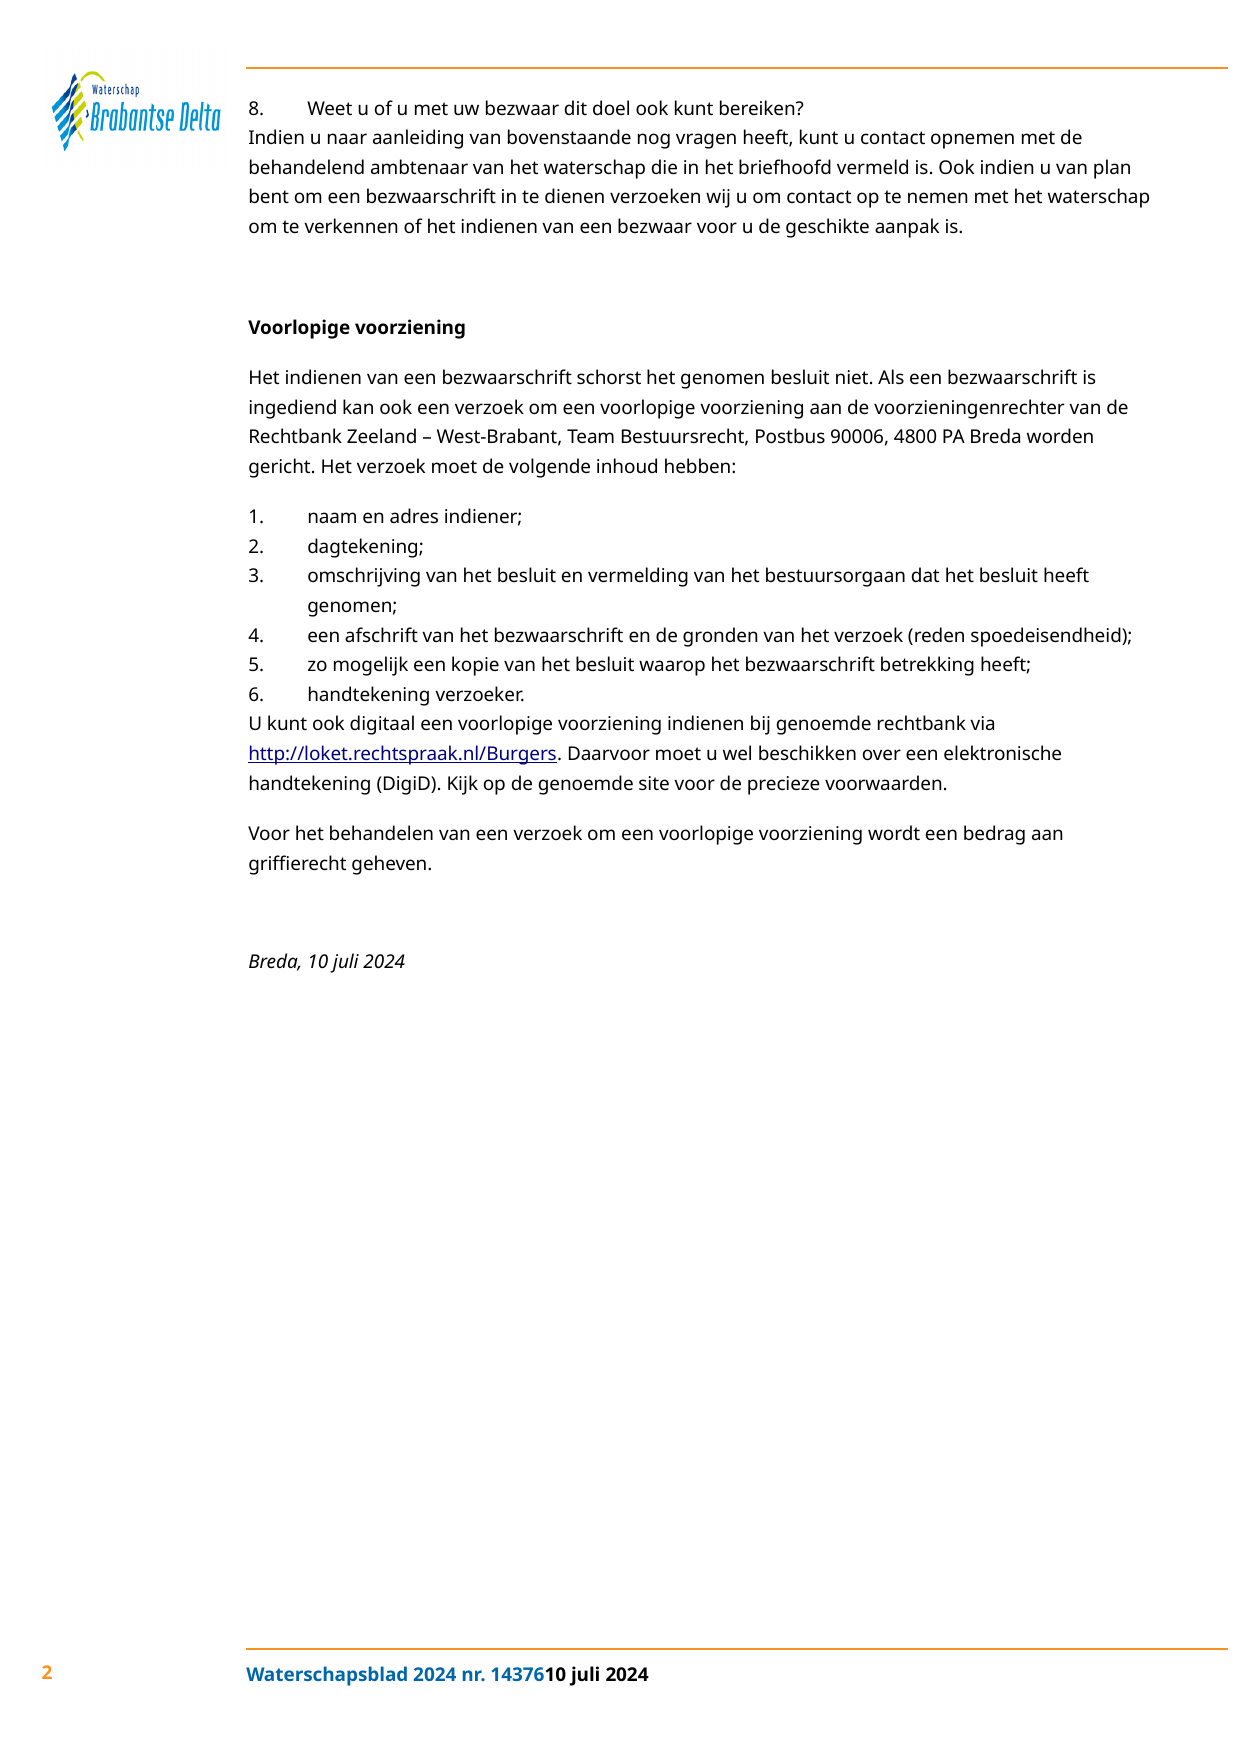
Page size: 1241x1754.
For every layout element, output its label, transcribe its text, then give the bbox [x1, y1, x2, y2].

picture [41, 47, 231, 172]
list zo mogelijk een kopie van het besluit waarop het bezwaarschrift betrekking heeft; [248, 651, 1152, 677]
text Breda, 10 juli 2024 [248, 948, 1152, 974]
list handtekening verzoeker. [248, 681, 1152, 707]
text Voorlopige voorziening [248, 314, 1152, 340]
list omschrijving van het besluit en vermelding van het bestuursorgaan dat het besluit heeft genomen; [248, 563, 1152, 618]
text U kunt ook digitaal een voorlopige voorziening indienen bij genoemde rechtbank via http://loket.rechtspraak.nl/Burgers. Daarvoor moet u wel beschikken over een elektronische handtekening (DigiD). Kijk op de genoemde site voor de precieze voorwaarden. [248, 711, 1152, 796]
text Het indienen van een bezwaarschrift schorst het genomen besluit niet. Als een bezwaarschrift is ingediend kan ook een verzoek om een voorlopige voorziening aan de voorzieningenrechter van de Rechtbank Zeeland – West-Brabant, Team Bestuursrecht, Postbus 90006, 4800 PA Breda worden gericht. Het verzoek moet de volgende inhoud hebben: [248, 364, 1152, 479]
list naam en adres indiener; [248, 503, 1152, 529]
text Voor het behandelen van een verzoek om een voorlopige voorziening wordt een bedrag aan griffierecht geheven. [248, 820, 1152, 876]
list een afschrift van het bezwaarschrift en de gronden van het verzoek (reden spoedeisendheid); [248, 622, 1152, 648]
list Weet u of u met uw bezwaar dit doel ook kunt bereiken? [248, 95, 1152, 121]
list dagtekening; [248, 533, 1152, 559]
text Indien u naar aanleiding van bovenstaande nog vragen heeft, kunt u contact opnemen met de behandelend ambtenaar van het waterschap die in het briefhoofd vermeld is. Ook indien u van plan bent om een bezwaarschrift in te dienen verzoeken wij u om contact op te nemen met het waterschap om te verkennen of het indienen van een bezwaar voor u de geschikte aanpak is. [248, 124, 1152, 239]
